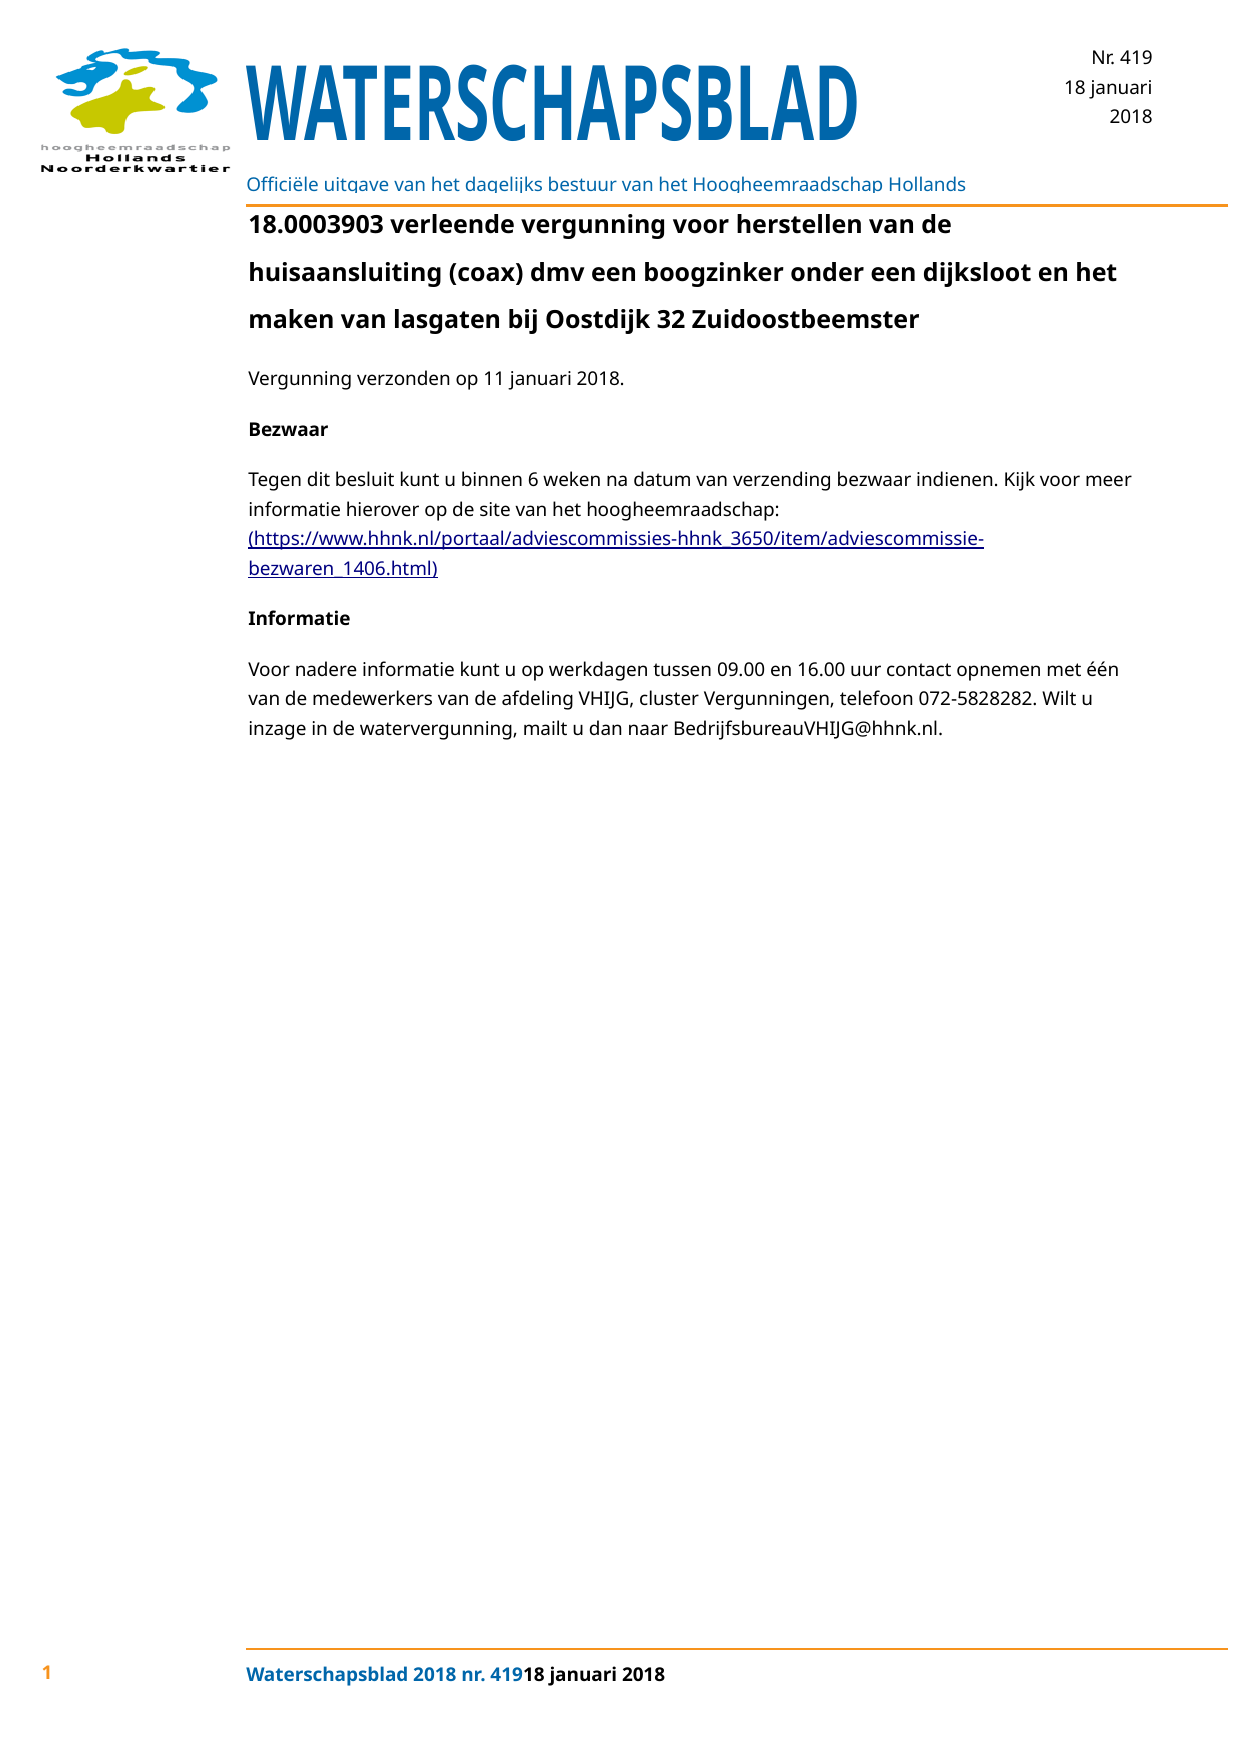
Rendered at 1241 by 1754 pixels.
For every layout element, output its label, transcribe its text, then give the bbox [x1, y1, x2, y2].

text Vergunning verzonden op 11 januari 2018. [248, 366, 1152, 391]
picture [41, 47, 231, 172]
text Voor nadere informatie kunt u op werkdagen tussen 09.00 en 16.00 uur contact opnemen met één van de medewerkers van de afdeling VHIJG, cluster Vergunningen, telefoon 072-5828282. Wilt u inzage in de watervergunning, mailt u dan naar BedrijfsbureauVHIJG@hhnk.nl. [248, 656, 1152, 741]
text Tegen dit besluit kunt u binnen 6 weken na datum van verzending bezwaar indienen. Kijk voor meer informatie hierover op de site van het hoogheemraadschap: (https://www.hhnk.nl/portaal/adviescommissies-hhnk_3650/item/adviescommissie-bezwaren_1406.html) [248, 466, 1152, 581]
text Bezwaar [248, 416, 1152, 442]
text 18.0003903 verleende vergunning voor herstellen van de huisaansluiting (coax) dmv een boogzinker onder een dijksloot en het maken van lasgaten bij Oostdijk 32 Zuidoostbeemster [248, 207, 1152, 336]
text Informatie [248, 606, 1152, 631]
